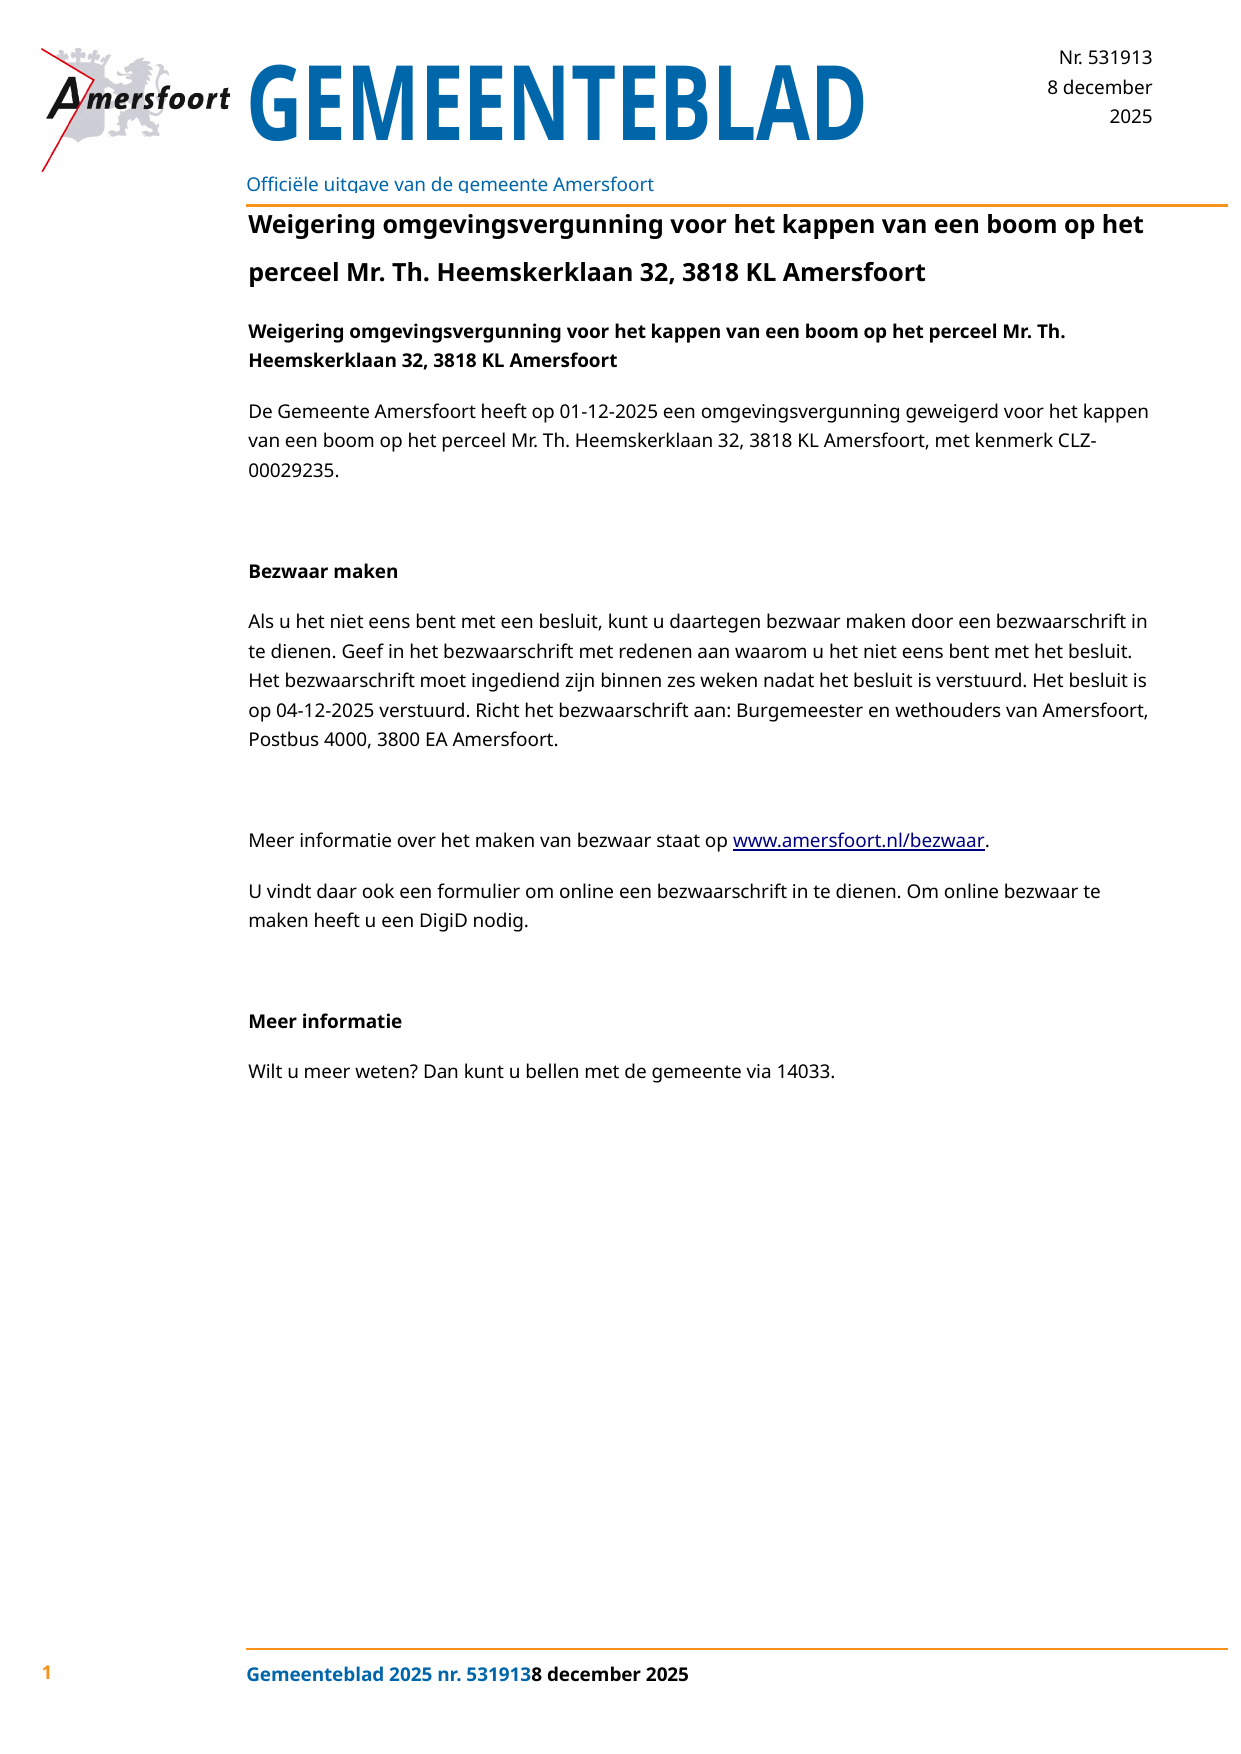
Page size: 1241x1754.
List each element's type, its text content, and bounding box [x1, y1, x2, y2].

text U vindt daar ook een formulier om online een bezwaarschrift in te dienen. Om online bezwaar te maken heeft u een DigiD nodig. [248, 878, 1152, 933]
text Als u het niet eens bent met een besluit, kunt u daartegen bezwaar maken door een bezwaarschrift in te dienen. Geef in het bezwaarschrift met redenen aan waarom u het niet eens bent met het besluit. Het bezwaarschrift moet ingediend zijn binnen zes weken nadat het besluit is verstuurd. Het besluit is op 04-12-2025 verstuurd. Richt het bezwaarschrift aan: Burgemeester en wethouders van Amersfoort, Postbus 4000, 3800 EA Amersfoort. [248, 608, 1152, 752]
text Meer informatie over het maken van bezwaar staat op www.amersfoort.nl/bezwaar. [248, 827, 1152, 853]
text Bezwaar maken [248, 558, 1152, 584]
text Weigering omgevingsvergunning voor het kappen van een boom op het perceel Mr. Th. Heemskerklaan 32, 3818 KL Amersfoort [248, 207, 1152, 288]
text De Gemeente Amersfoort heeft op 01-12-2025 een omgevingsvergunning geweigerd voor het kappen van een boom op het perceel Mr. Th. Heemskerklaan 32, 3818 KL Amersfoort, met kenmerk CLZ-00029235. [248, 398, 1152, 483]
text Weigering omgevingsvergunning voor het kappen van een boom op het perceel Mr. Th. Heemskerklaan 32, 3818 KL Amersfoort [248, 318, 1152, 373]
text Meer informatie [248, 1008, 1152, 1034]
text Wilt u meer weten? Dan kunt u bellen met de gemeente via 14033. [248, 1059, 1152, 1084]
picture [41, 47, 231, 172]
